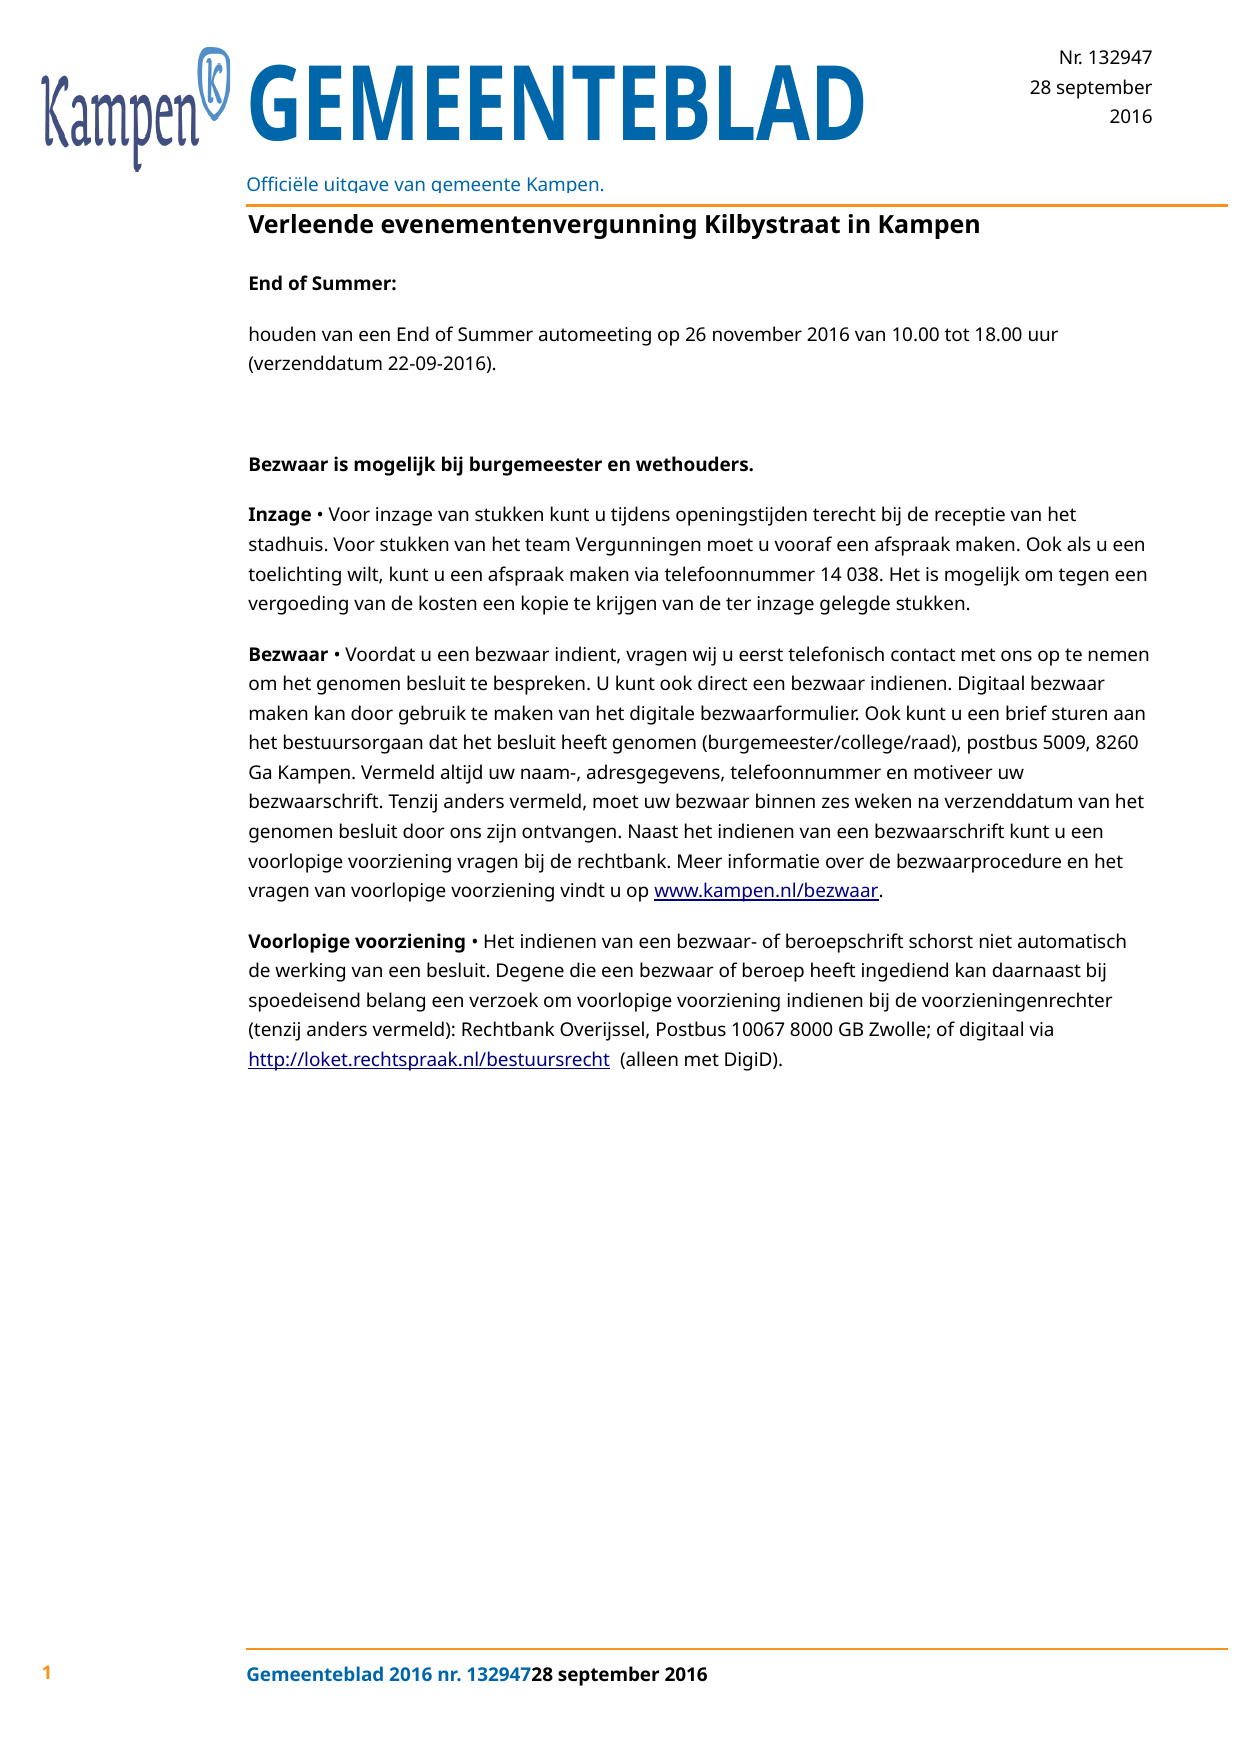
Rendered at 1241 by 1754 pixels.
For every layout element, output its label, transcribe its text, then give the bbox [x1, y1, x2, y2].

text Bezwaar is mogelijk bij burgemeester en wethouders. [248, 451, 1152, 477]
text End of Summer: [248, 270, 1152, 296]
text houden van een End of Summer automeeting op 26 november 2016 van 10.00 tot 18.00 uur (verzenddatum 22-09-2016). [248, 321, 1152, 376]
text Verleende evenementenvergunning Kilbystraat in Kampen [248, 207, 1152, 241]
text Voorlopige voorziening • Het indienen van een bezwaar- of beroepschrift schorst niet automatisch de werking van een besluit. Degene die een bezwaar of beroep heeft ingediend kan daarnaast bij spoedeisend belang een verzoek om voorlopige voorziening indienen bij de voorzieningenrechter (tenzij anders vermeld): Rechtbank Overijssel, Postbus 10067 8000 GB Zwolle; of digitaal via http://loket.rechtspraak.nl/bestuursrecht (alleen met DigiD). [248, 928, 1152, 1072]
text Bezwaar • Voordat u een bezwaar indient, vragen wij u eerst telefonisch contact met ons op te nemen om het genomen besluit te bespreken. U kunt ook direct een bezwaar indienen. Digitaal bezwaar maken kan door gebruik te maken van het digitale bezwaarformulier. Ook kunt u een brief sturen aan het bestuursorgaan dat het besluit heeft genomen (burgemeester/college/raad), postbus 5009, 8260 Ga Kampen. Vermeld altijd uw naam-, adresgegevens, telefoonnummer en motiveer uw bezwaarschrift. Tenzij anders vermeld, moet uw bezwaar binnen zes weken na verzenddatum van het genomen besluit door ons zijn ontvangen. Naast het indienen van een bezwaarschrift kunt u een voorlopige voorziening vragen bij de rechtbank. Meer informatie over de bezwaarprocedure en het vragen van voorlopige voorziening vindt u op www.kampen.nl/bezwaar. [248, 641, 1152, 903]
picture [41, 47, 231, 172]
text Inzage • Voor inzage van stukken kunt u tijdens openingstijden terecht bij de receptie van het stadhuis. Voor stukken van het team Vergunningen moet u vooraf een afspraak maken. Ook als u een toelichting wilt, kunt u een afspraak maken via telefoonnummer 14 038. Het is mogelijk om tegen een vergoeding van de kosten een kopie te krijgen van de ter inzage gelegde stukken. [248, 502, 1152, 616]
